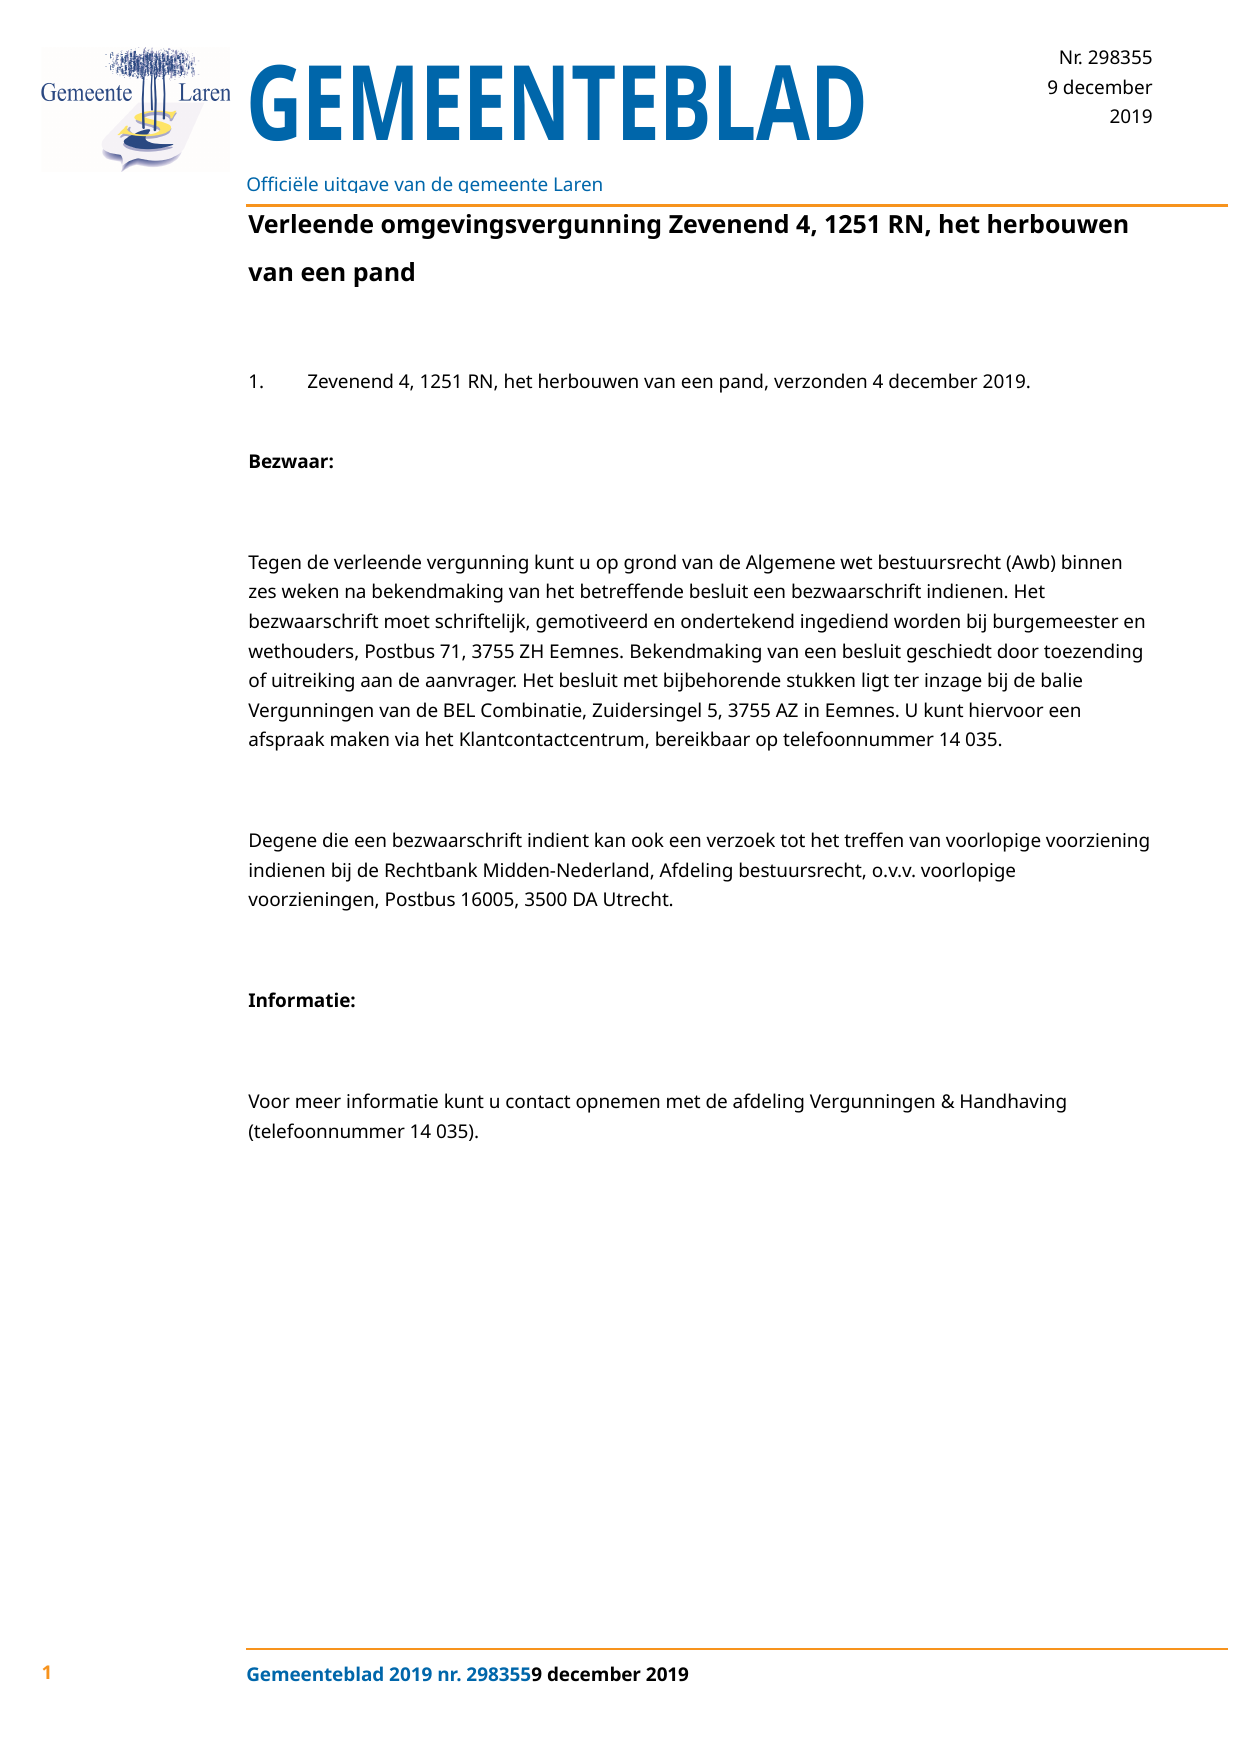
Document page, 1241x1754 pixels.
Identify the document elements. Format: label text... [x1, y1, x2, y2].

list Zevenend 4, 1251 RN, het herbouwen van een pand, verzonden 4 december 2019. [248, 368, 1152, 394]
text Bezwaar: [248, 448, 1152, 474]
picture [41, 47, 231, 172]
text Degene die een bezwaarschrift indient kan ook een verzoek tot het treffen van voorlopige voorziening indienen bij de Rechtbank Midden-Nederland, Afdeling bestuursrecht, o.v.v. voorlopige voorzieningen, Postbus 16005, 3500 DA Utrecht. [248, 827, 1152, 912]
text Tegen de verleende vergunning kunt u op grond van de Algemene wet bestuursrecht (Awb) binnen zes weken na bekendmaking van het betreffende besluit een bezwaarschrift indienen. Het bezwaarschrift moet schriftelijk, gemotiveerd en ondertekend ingediend worden bij burgemeester en wethouders, Postbus 71, 3755 ZH Eemnes. Bekendmaking van een besluit geschiedt door toezending of uitreiking aan de aanvrager. Het besluit met bijbehorende stukken ligt ter inzage bij de balie Vergunningen van de BEL Combinatie, Zuidersingel 5, 3755 AZ in Eemnes. U kunt hiervoor een afspraak maken via het Klantcontactcentrum, bereikbaar op telefoonnummer 14 035. [248, 549, 1152, 752]
text Informatie: [248, 987, 1152, 1013]
text Verleende omgevingsvergunning Zevenend 4, 1251 RN, het herbouwen van een pand [248, 207, 1152, 288]
text Voor meer informatie kunt u contact opnemen met de afdeling Vergunningen & Handhaving (telefoonnummer 14 035). [248, 1088, 1152, 1144]
